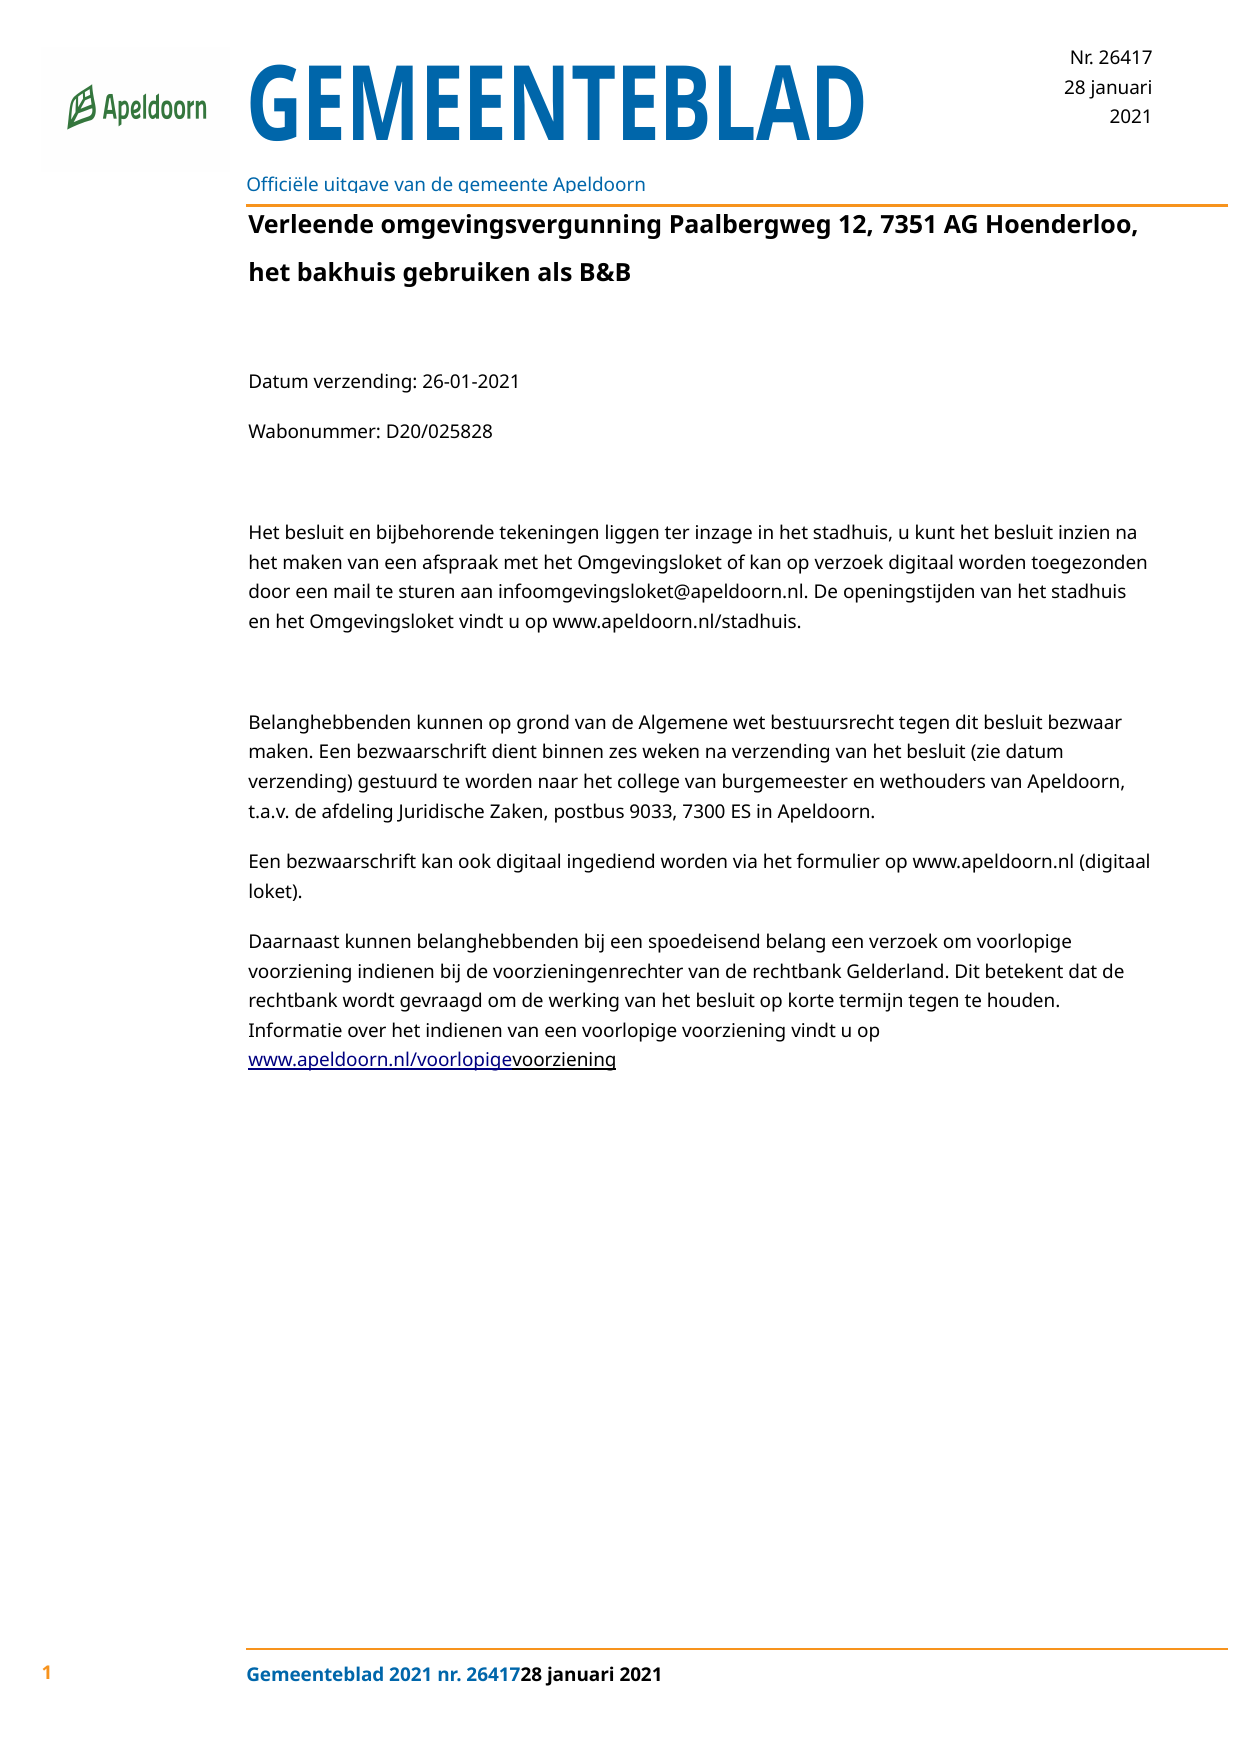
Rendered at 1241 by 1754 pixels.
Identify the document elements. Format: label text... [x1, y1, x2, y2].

text Datum verzending: 26-01-2021 [248, 368, 1152, 394]
text Belanghebbenden kunnen op grond van de Algemene wet bestuursrecht tegen dit besluit bezwaar maken. Een bezwaarschrift dient binnen zes weken na verzending van het besluit (zie datum verzending) gestuurd te worden naar het college van burgemeester en wethouders van Apeldoorn, t.a.v. de afdeling Juridische Zaken, postbus 9033, 7300 ES in Apeldoorn. [248, 709, 1152, 824]
text Daarnaast kunnen belanghebbenden bij een spoedeisend belang een verzoek om voorlopige voorziening indienen bij de voorzieningenrechter van de rechtbank Gelderland. Dit betekent dat de rechtbank wordt gevraagd om de werking van het besluit op korte termijn tegen te houden. Informatie over het indienen van een voorlopige voorziening vindt u op www.apeldoorn.nl/voorlopigevoorziening [248, 928, 1152, 1072]
text Verleende omgevingsvergunning Paalbergweg 12, 7351 AG Hoenderloo, het bakhuis gebruiken als B&B [248, 207, 1152, 288]
text Wabonummer: D20/025828 [248, 419, 1152, 444]
text Een bezwaarschrift kan ook digitaal ingediend worden via het formulier op www.apeldoorn.nl (digitaal loket). [248, 848, 1152, 904]
picture [41, 47, 231, 172]
text Het besluit en bijbehorende tekeningen liggen ter inzage in het stadhuis, u kunt het besluit inzien na het maken van een afspraak met het Omgevingsloket of kan op verzoek digitaal worden toegezonden door een mail te sturen aan infoomgevingsloket@apeldoorn.nl. De openingstijden van het stadhuis en het Omgevingsloket vindt u op www.apeldoorn.nl/stadhuis. [248, 519, 1152, 634]
